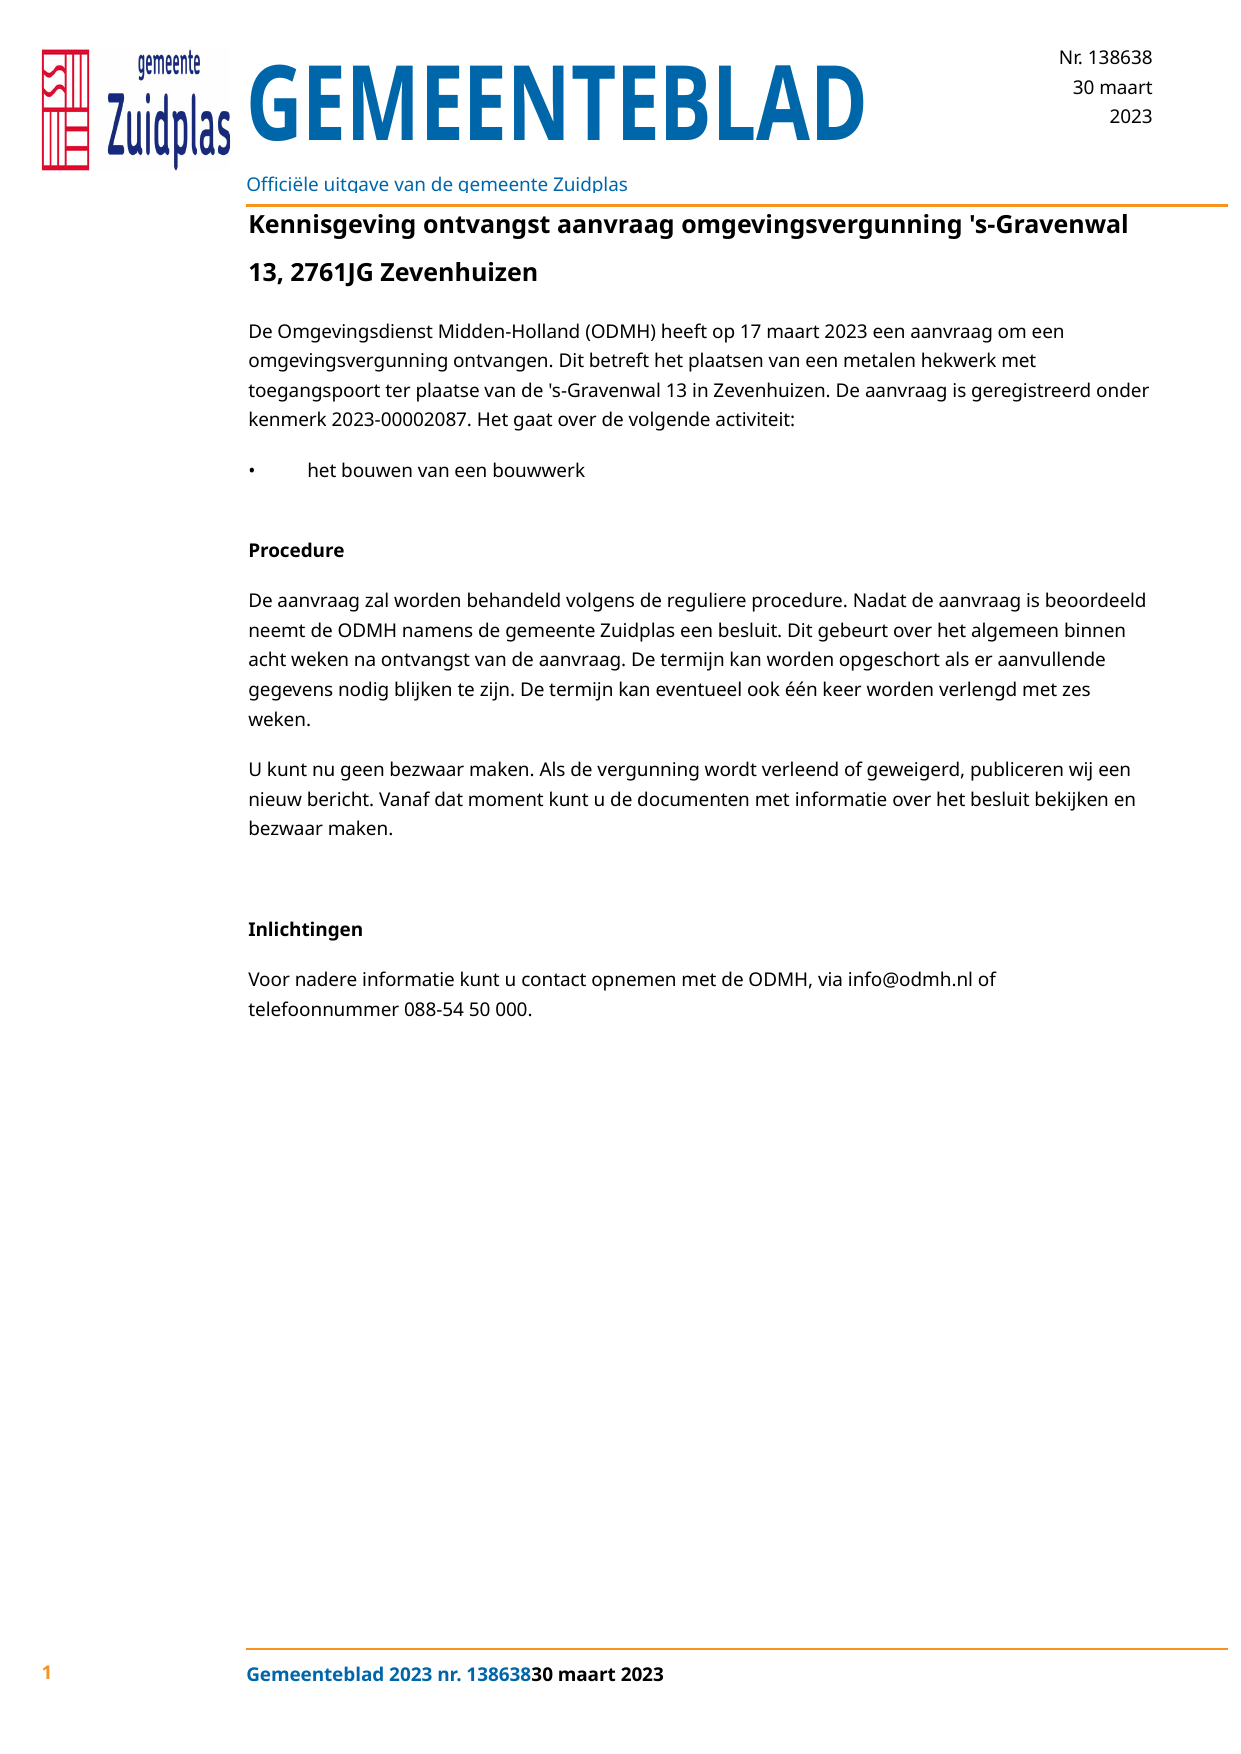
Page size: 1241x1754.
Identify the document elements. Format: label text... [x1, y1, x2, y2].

text De Omgevingsdienst Midden-Holland (ODMH) heeft op 17 maart 2023 een aanvraag om een omgevingsvergunning ontvangen. Dit betreft het plaatsen van een metalen hekwerk met toegangspoort ter plaatse van de 's-Gravenwal 13 in Zevenhuizen. De aanvraag is geregistreerd onder kenmerk 2023-00002087. Het gaat over de volgende activiteit: [248, 318, 1152, 432]
picture [41, 47, 231, 172]
text Voor nadere informatie kunt u contact opnemen met de ODMH, via info@odmh.nl of telefoonnummer 088-54 50 000. [248, 967, 1152, 1022]
text Procedure [248, 537, 1152, 563]
text Kennisgeving ontvangst aanvraag omgevingsvergunning 's-Gravenwal 13, 2761JG Zevenhuizen [248, 207, 1152, 288]
text Inlichtingen [248, 916, 1152, 942]
text De aanvraag zal worden behandeld volgens de reguliere procedure. Nadat de aanvraag is beoordeeld neemt de ODMH namens de gemeente Zuidplas een besluit. Dit gebeurt over het algemeen binnen acht weken na ontvangst van de aanvraag. De termijn kan worden opgeschort als er aanvullende gegevens nodig blijken te zijn. De termijn kan eventueel ook één keer worden verlengd met zes weken. [248, 587, 1152, 732]
text U kunt nu geen bezwaar maken. Als de vergunning wordt verleend of geweigerd, publiceren wij een nieuw bericht. Vanaf dat moment kunt u de documenten met informatie over het besluit bekijken en bezwaar maken. [248, 756, 1152, 841]
list het bouwen van een bouwwerk [248, 457, 1152, 483]
